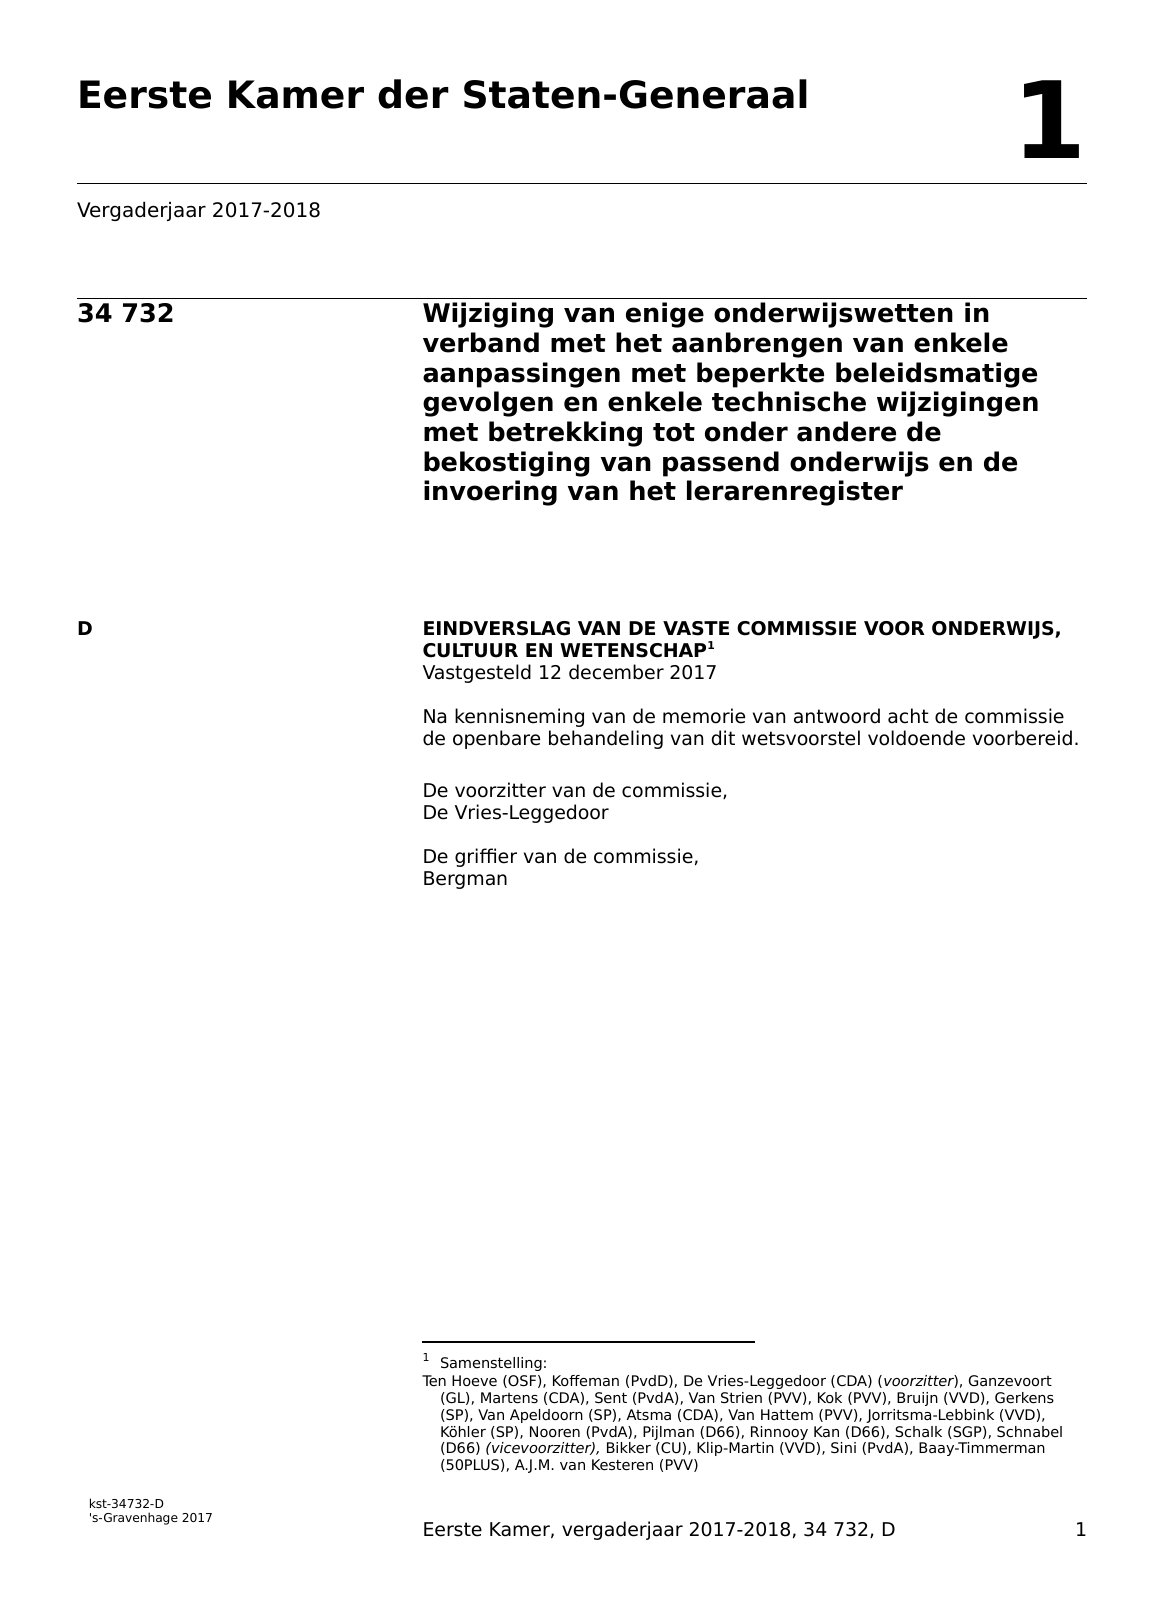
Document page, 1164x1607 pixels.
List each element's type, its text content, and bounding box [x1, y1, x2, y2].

text 's-Gravenhage 2017 [88, 1511, 323, 1525]
text Samenstelling: [422, 1351, 1087, 1373]
text Ten Hoeve (OSF), Koffeman (PvdD), De Vries-Leggedoor (CDA) (voorzitter), Ganzevoort (GL), Martens (CDA), Sent (PvdA), Van Strien (PVV), Kok (PVV), Bruijn (VVD), Gerkens (SP), Van Apeldoorn (SP), Atsma (CDA), Van Hattem (PVV), Jorritsma-Lebbink (VVD), Köhler (SP), Nooren (PvdA), Pijlman (D66), Rinnooy Kan (D66), Schalk (SGP), Schnabel (D66) (vicevoorzitter), Bikker (CU), Klip-Martin (VVD), Sini (PvdA), Baay-Timmerman (50PLUS), A.J.M. van Kesteren (PVV) [422, 1373, 1087, 1474]
subtitle D EINDVERSLAG VAN DE VASTE COMMISSIE VOOR ONDERWIJS, CULTUUR EN WETENSCHAP [77, 618, 1087, 662]
table_header 1 [886, 59, 1087, 183]
text kst-34732-D [88, 1497, 323, 1511]
text De griffier van de commissie, Bergman [422, 846, 1087, 890]
text Vastgesteld 12 december 2017 [422, 662, 1087, 684]
text De voorzitter van de commissie, De Vries-Leggedoor [422, 780, 1087, 824]
text Na kennisneming van de memorie van antwoord acht de commissie de openbare behandeling van dit wetsvoorstel voldoende voorbereid. [422, 706, 1087, 750]
table_header Eerste Kamer der Staten-Generaal [77, 59, 886, 183]
subtitle 34 732 Wijziging van enige onderwijswetten in verband met het aanbrengen van enkele aanpassingen met beperkte beleidsmatige gevolgen en enkele technische wijzigingen met betrekking tot onder andere de bekostiging van passend onderwijs en de invoering van het lerarenregister [77, 299, 1087, 507]
table_cell Vergaderjaar 2017-2018 [77, 184, 1087, 298]
